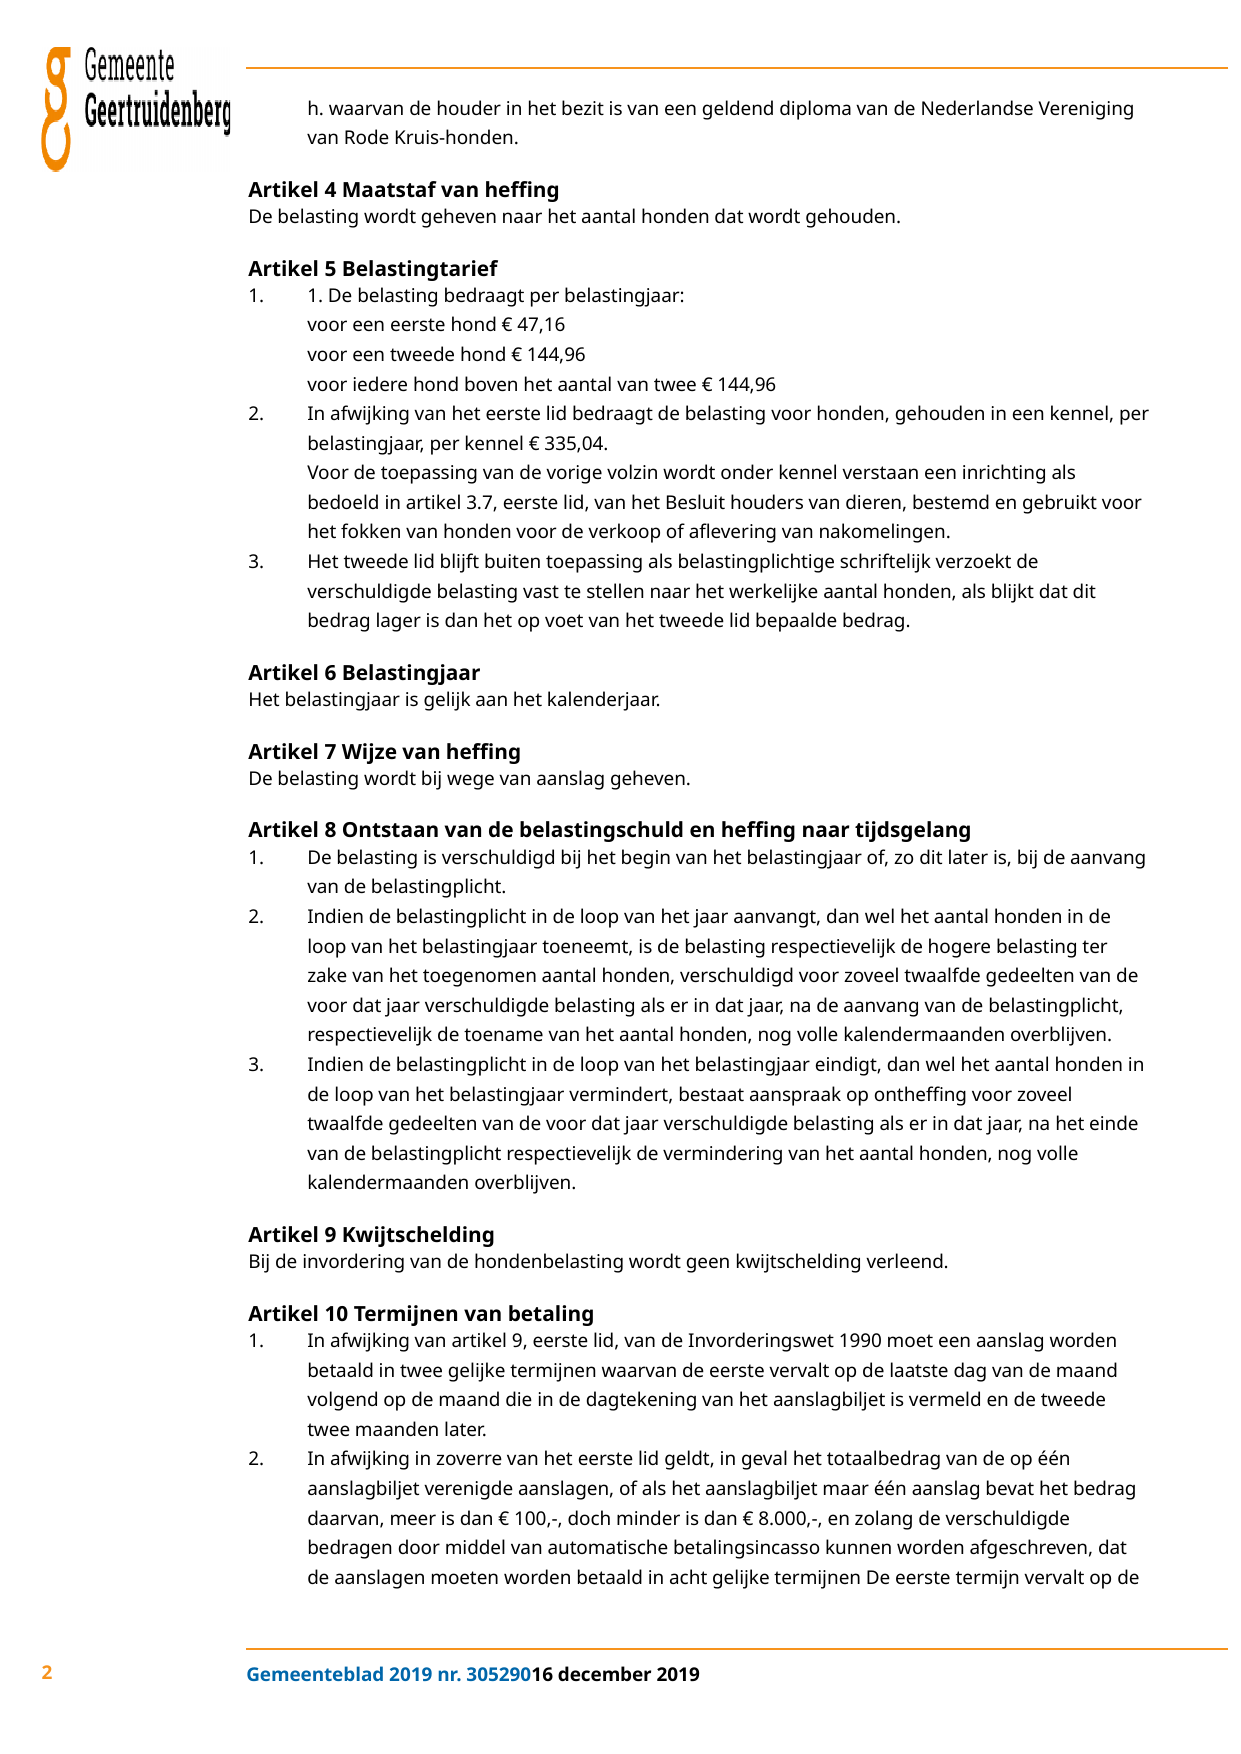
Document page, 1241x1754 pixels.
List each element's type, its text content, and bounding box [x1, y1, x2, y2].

list Indien de belastingplicht in de loop van het jaar aanvangt, dan wel het aantal honden in de loop van het belastingjaar toeneemt, is de belasting respectievelijk de hogere belasting ter zake van het toegenomen aantal honden, verschuldigd voor zoveel twaalfde gedeelten van de voor dat jaar verschuldigde belasting als er in dat jaar, na de aanvang van de belastingplicht, respectievelijk de toename van het aantal honden, nog volle kalendermaanden overblijven. [248, 903, 1152, 1047]
list De belasting is verschuldigd bij het begin van het belastingjaar of, zo dit later is, bij de aanvang van de belastingplicht. [248, 844, 1152, 899]
text Bij de invordering van de hondenbelasting wordt geen kwijtschelding verleend. [248, 1248, 1152, 1274]
list Het tweede lid blijft buiten toepassing als belastingplichtige schriftelijk verzoekt de verschuldigde belasting vast te stellen naar het werkelijke aantal honden, als blijkt dat dit bedrag lager is dan het op voet van het tweede lid bepaalde bedrag. [248, 548, 1152, 633]
text Artikel 8 Ontstaan van de belastingschuld en heffing naar tijdsgelang [248, 816, 1152, 844]
text De belasting wordt bij wege van aanslag geheven. [248, 765, 1152, 791]
text Artikel 6 Belastingjaar [248, 658, 1152, 686]
text De belasting wordt geheven naar het aantal honden dat wordt gehouden. [248, 203, 1152, 229]
list 1. De belasting bedraagt per belastingjaar: [248, 282, 1152, 308]
text Artikel 10 Termijnen van betaling [248, 1299, 1152, 1327]
list h. waarvan de houder in het bezit is van een geldend diploma van de Nederlandse Vereniging van Rode Kruis-honden. [248, 95, 1152, 150]
text Artikel 5 Belastingtarief [248, 254, 1152, 282]
text Artikel 9 Kwijtschelding [248, 1220, 1152, 1248]
list In afwijking van het eerste lid bedraagt de belasting voor honden, gehouden in een kennel, per belastingjaar, per kennel € 335,04. [248, 400, 1152, 456]
list voor een eerste hond € 47,16 [248, 312, 1152, 337]
text Artikel 7 Wijze van heffing [248, 737, 1152, 765]
list Voor de toepassing van de vorige volzin wordt onder kennel verstaan een inrichting als bedoeld in artikel 3.7, eerste lid, van het Besluit houders van dieren, bestemd en gebruikt voor het fokken van honden voor de verkoop of aflevering van nakomelingen. [248, 459, 1152, 544]
text Het belastingjaar is gelijk aan het kalenderjaar. [248, 686, 1152, 712]
list In afwijking van artikel 9, eerste lid, van de Invorderingswet 1990 moet een aanslag worden betaald in twee gelijke termijnen waarvan de eerste vervalt op de laatste dag van de maand volgend op de maand die in de dagtekening van het aanslagbiljet is vermeld en de tweede twee maanden later. [248, 1327, 1152, 1442]
list voor iedere hond boven het aantal van twee € 144,96 [248, 371, 1152, 397]
list In afwijking in zoverre van het eerste lid geldt, in geval het totaalbedrag van de op één aanslagbiljet verenigde aanslagen, of als het aanslagbiljet maar één aanslag bevat het bedrag daarvan, meer is dan € 100,-, doch minder is dan € 8.000,-, en zolang de verschuldigde bedragen door middel van automatische betalingsincasso kunnen worden afgeschreven, dat de aanslagen moeten worden betaald in acht gelijke termijnen De eerste termijn vervalt op de [248, 1446, 1152, 1589]
picture [41, 47, 231, 172]
text Artikel 4 Maatstaf van heffing [248, 175, 1152, 203]
list voor een tweede hond € 144,96 [248, 341, 1152, 367]
list Indien de belastingplicht in de loop van het belastingjaar eindigt, dan wel het aantal honden in de loop van het belastingjaar vermindert, bestaat aanspraak op ontheffing voor zoveel twaalfde gedeelten van de voor dat jaar verschuldigde belasting als er in dat jaar, na het einde van de belastingplicht respectievelijk de vermindering van het aantal honden, nog volle kalendermaanden overblijven. [248, 1051, 1152, 1195]
